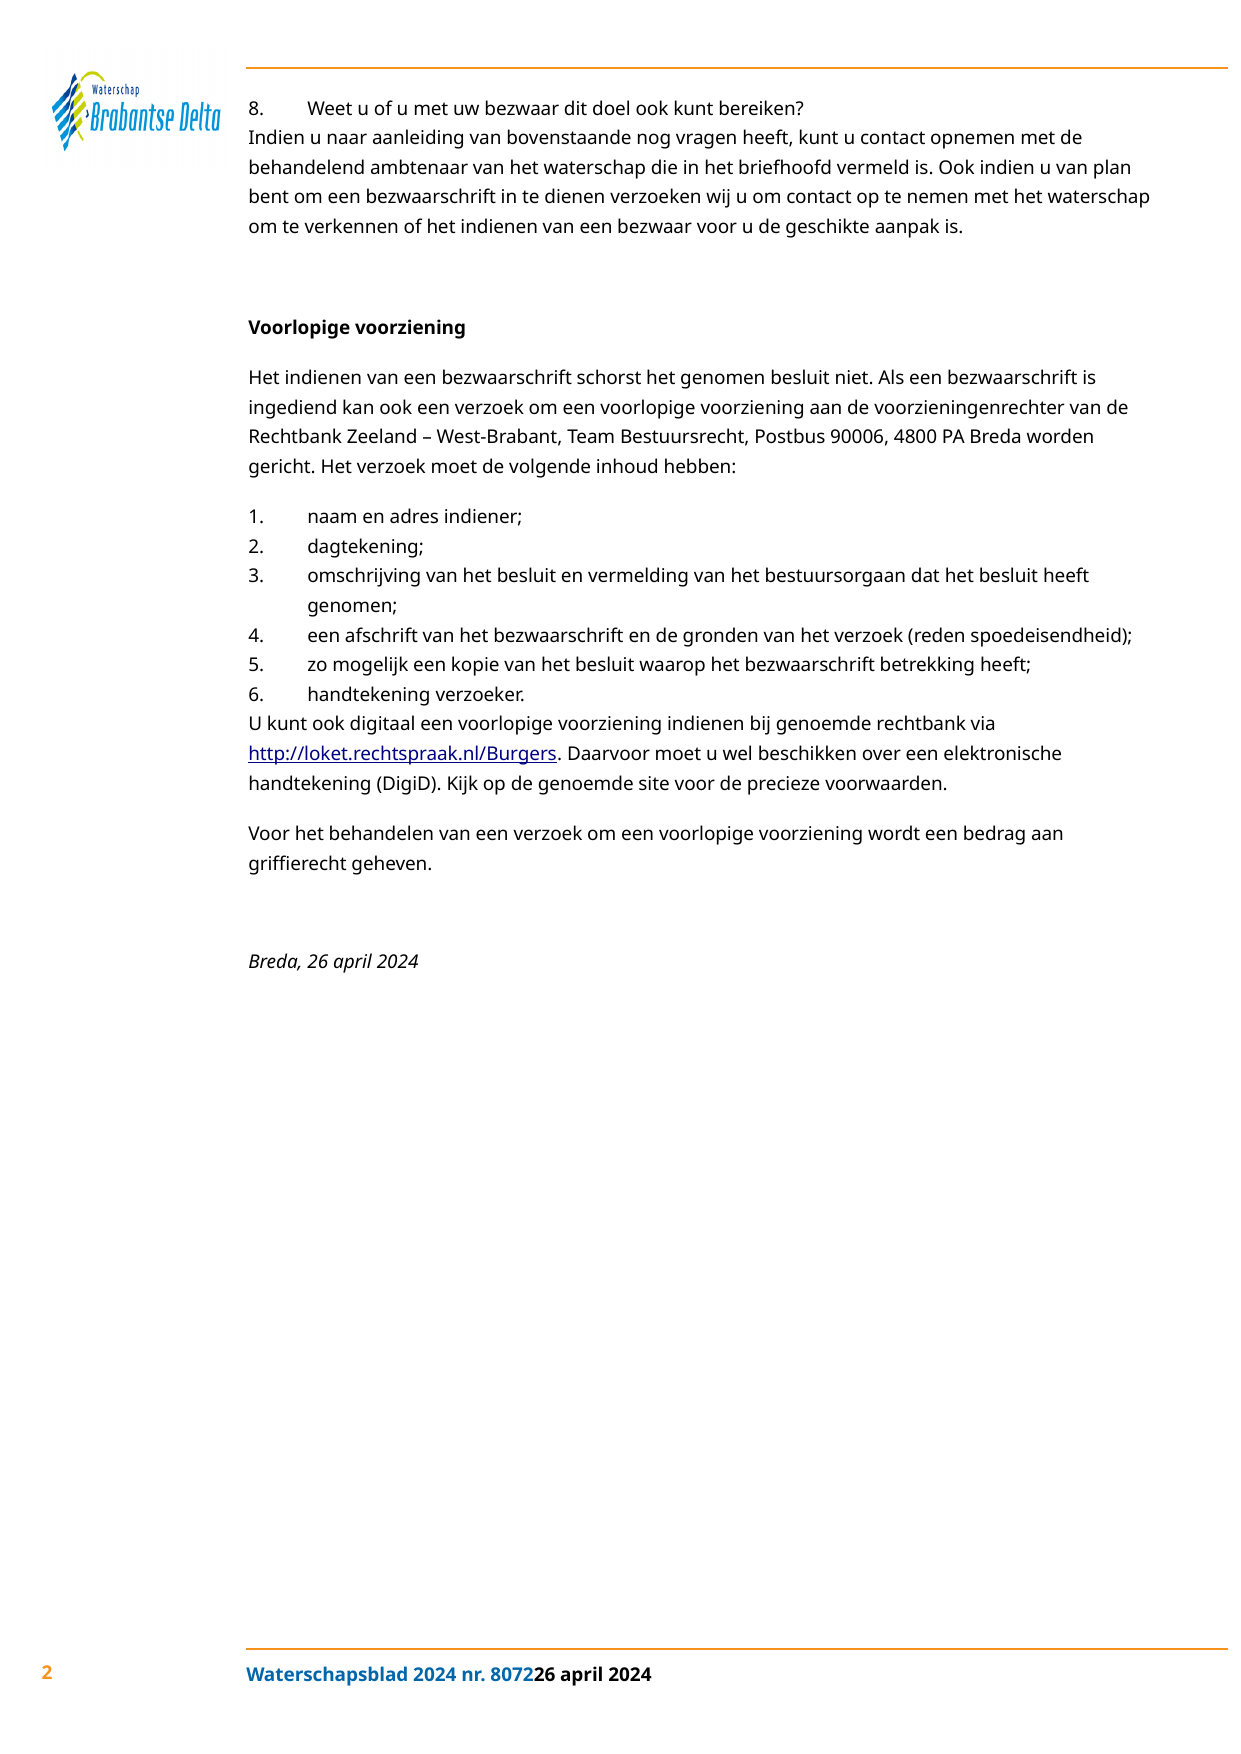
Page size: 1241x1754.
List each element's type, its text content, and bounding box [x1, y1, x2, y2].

picture [41, 47, 231, 172]
list Weet u of u met uw bezwaar dit doel ook kunt bereiken? [248, 95, 1152, 121]
text Indien u naar aanleiding van bovenstaande nog vragen heeft, kunt u contact opnemen met de behandelend ambtenaar van het waterschap die in het briefhoofd vermeld is. Ook indien u van plan bent om een bezwaarschrift in te dienen verzoeken wij u om contact op te nemen met het waterschap om te verkennen of het indienen van een bezwaar voor u de geschikte aanpak is. [248, 124, 1152, 239]
text Voorlopige voorziening [248, 314, 1152, 340]
list dagtekening; [248, 533, 1152, 559]
list naam en adres indiener; [248, 503, 1152, 529]
list een afschrift van het bezwaarschrift en de gronden van het verzoek (reden spoedeisendheid); [248, 622, 1152, 648]
list handtekening verzoeker. [248, 681, 1152, 707]
list zo mogelijk een kopie van het besluit waarop het bezwaarschrift betrekking heeft; [248, 651, 1152, 677]
text U kunt ook digitaal een voorlopige voorziening indienen bij genoemde rechtbank via http://loket.rechtspraak.nl/Burgers. Daarvoor moet u wel beschikken over een elektronische handtekening (DigiD). Kijk op de genoemde site voor de precieze voorwaarden. [248, 711, 1152, 796]
text Voor het behandelen van een verzoek om een voorlopige voorziening wordt een bedrag aan griffierecht geheven. [248, 820, 1152, 876]
text Het indienen van een bezwaarschrift schorst het genomen besluit niet. Als een bezwaarschrift is ingediend kan ook een verzoek om een voorlopige voorziening aan de voorzieningenrechter van de Rechtbank Zeeland – West-Brabant, Team Bestuursrecht, Postbus 90006, 4800 PA Breda worden gericht. Het verzoek moet de volgende inhoud hebben: [248, 364, 1152, 479]
text Breda, 26 april 2024 [248, 948, 1152, 974]
list omschrijving van het besluit en vermelding van het bestuursorgaan dat het besluit heeft genomen; [248, 563, 1152, 618]
